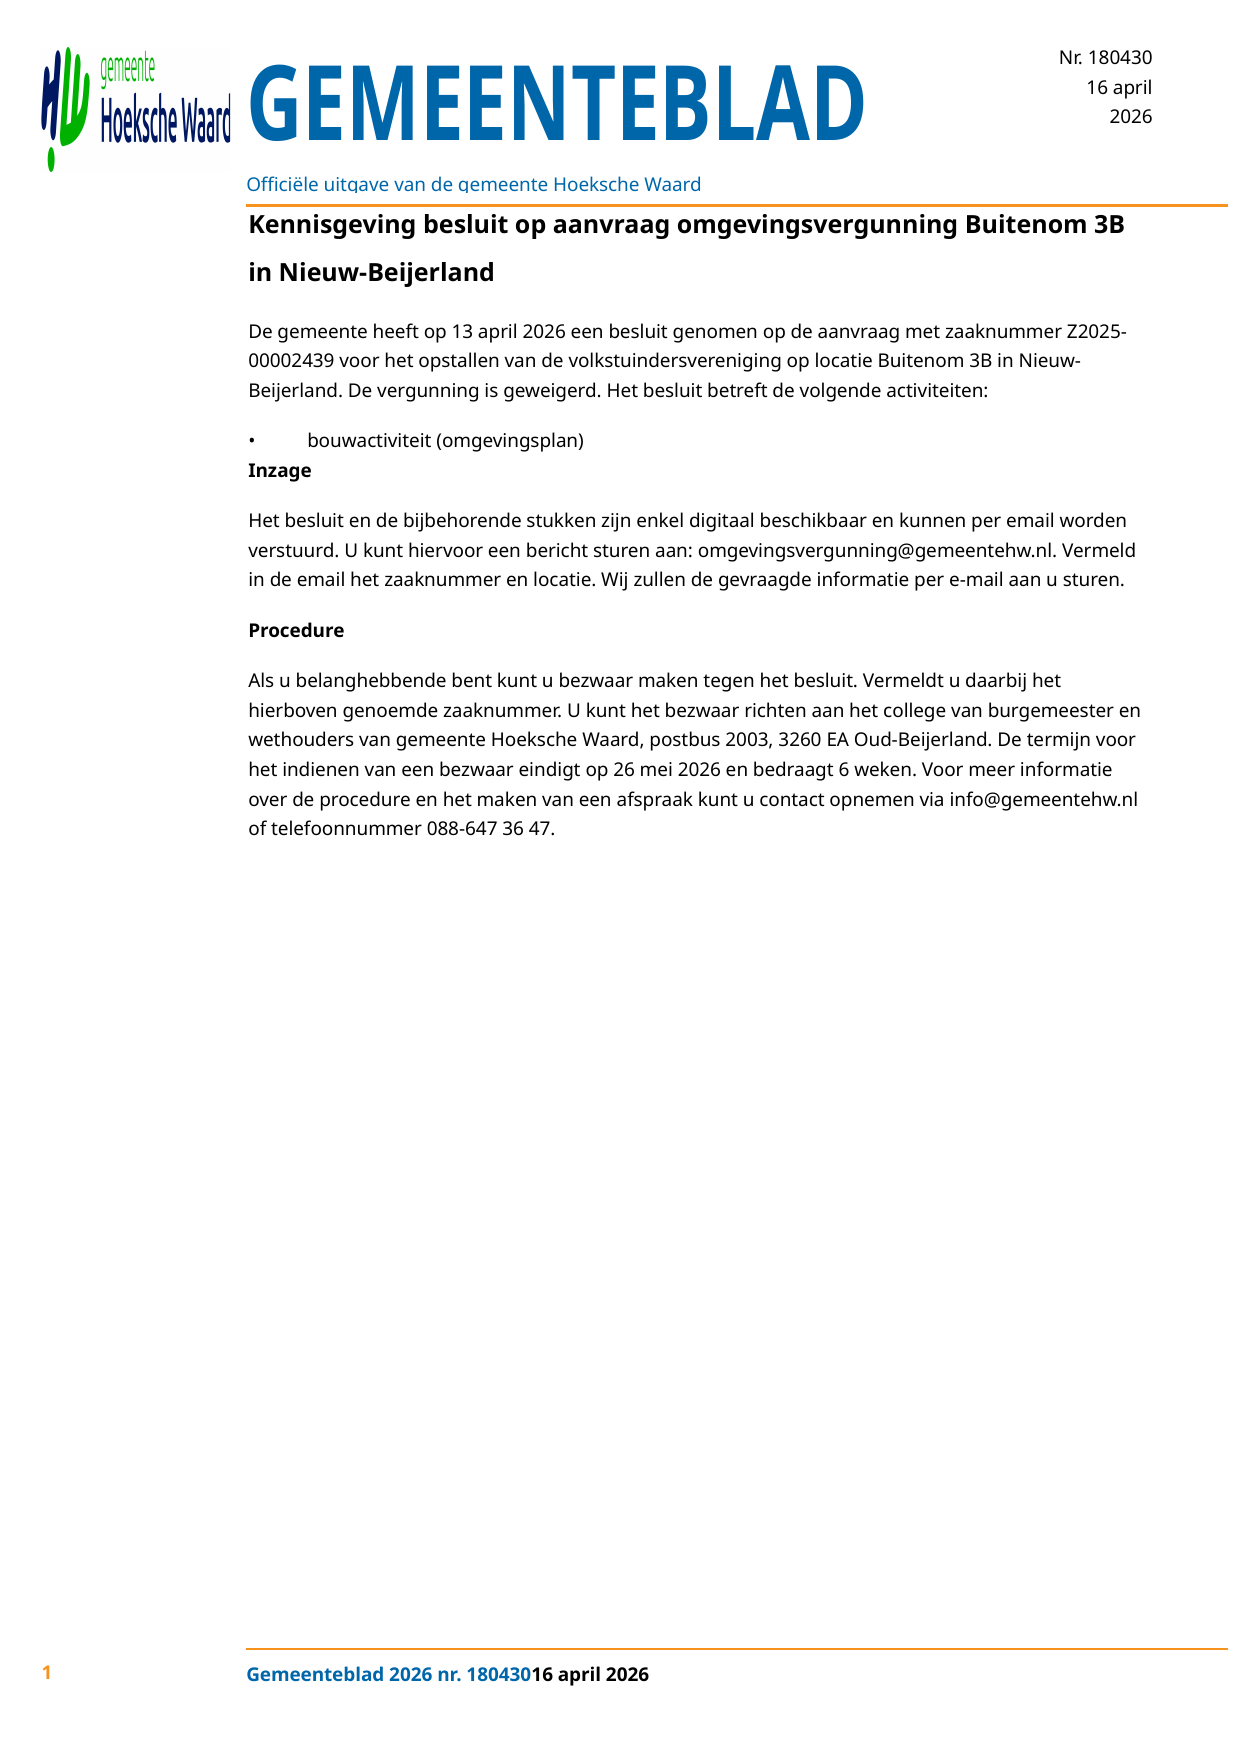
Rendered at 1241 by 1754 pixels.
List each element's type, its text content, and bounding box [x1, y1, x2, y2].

picture [41, 47, 231, 172]
text De gemeente heeft op 13 april 2026 een besluit genomen op de aanvraag met zaaknummer Z2025-00002439 voor het opstallen van de volkstuindersvereniging op locatie Buitenom 3B in Nieuw-Beijerland. De vergunning is geweigerd. Het besluit betreft de volgende activiteiten: [248, 318, 1152, 403]
text Kennisgeving besluit op aanvraag omgevingsvergunning Buitenom 3B in Nieuw-Beijerland [248, 207, 1152, 288]
text Inzage [248, 457, 1152, 483]
list bouwactiviteit (omgevingsplan) [248, 427, 1152, 453]
text Als u belanghebbende bent kunt u bezwaar maken tegen het besluit. Vermeldt u daarbij het hierboven genoemde zaaknummer. U kunt het bezwaar richten aan het college van burgemeester en wethouders van gemeente Hoeksche Waard, postbus 2003, 3260 EA Oud-Beijerland. De termijn voor het indienen van een bezwaar eindigt op 26 mei 2026 en bedraagt 6 weken. Voor meer informatie over de procedure en het maken van een afspraak kunt u contact opnemen via info@gemeentehw.nl of telefoonnummer 088-647 36 47. [248, 667, 1152, 841]
text Het besluit en de bijbehorende stukken zijn enkel digitaal beschikbaar en kunnen per email worden verstuurd. U kunt hiervoor een bericht sturen aan: omgevingsvergunning@gemeentehw.nl. Vermeld in de email het zaaknummer en locatie. Wij zullen de gevraagde informatie per e-mail aan u sturen. [248, 507, 1152, 592]
text Procedure [248, 617, 1152, 643]
